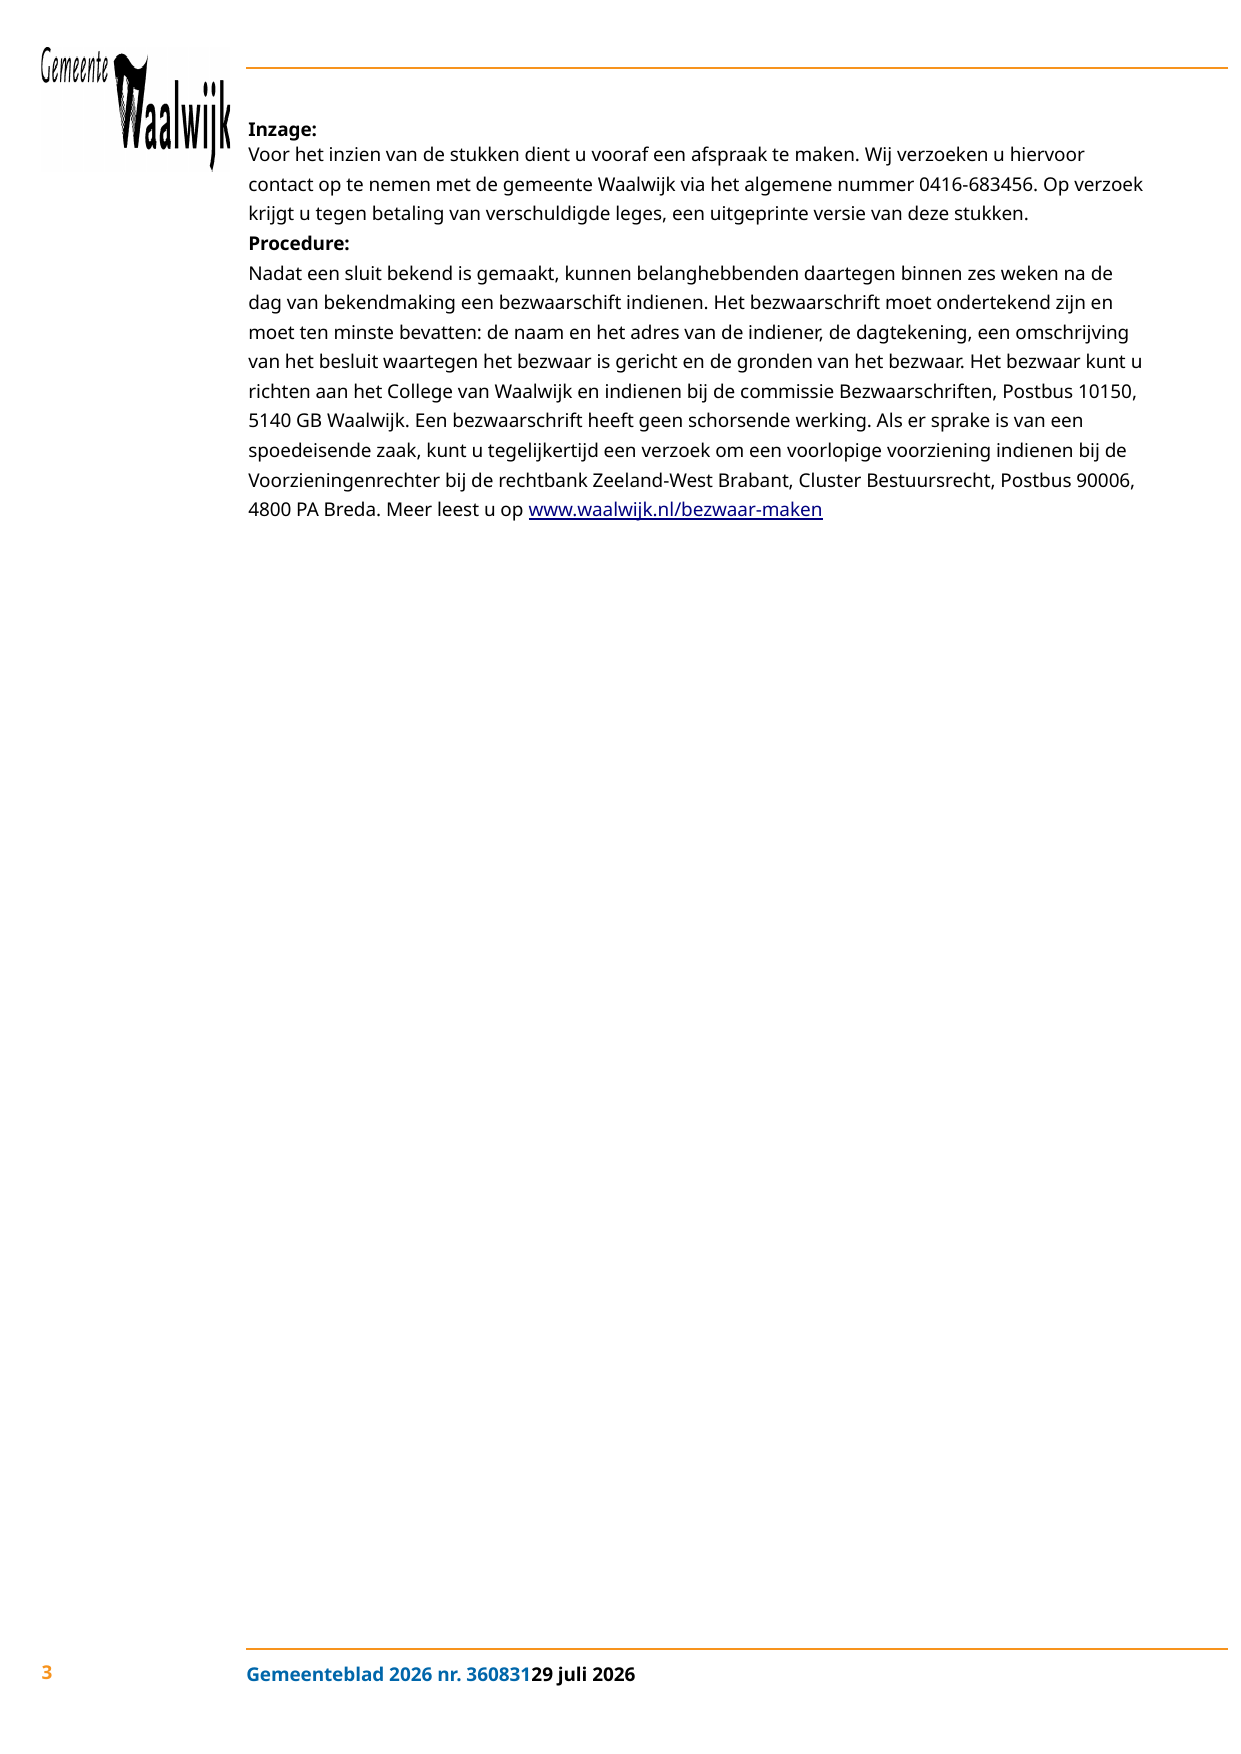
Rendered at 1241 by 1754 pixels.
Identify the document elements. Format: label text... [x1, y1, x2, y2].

text Nadat een sluit bekend is gemaakt, kunnen belanghebbenden daartegen binnen zes weken na de dag van bekendmaking een bezwaarschift indienen. Het bezwaarschrift moet ondertekend zijn en moet ten minste bevatten: de naam en het adres van de indiener, de dagtekening, een omschrijving van het besluit waartegen het bezwaar is gericht en de gronden van het bezwaar. Het bezwaar kunt u richten aan het College van Waalwijk en indienen bij de commissie Bezwaarschriften, Postbus 10150, 5140 GB Waalwijk. Een bezwaarschrift heeft geen schorsende werking. Als er sprake is van een spoedeisende zaak, kunt u tegelijkertijd een verzoek om een voorlopige voorziening indienen bij de Voorzieningenrechter bij de rechtbank Zeeland-West Brabant, Cluster Bestuursrecht, Postbus 90006, 4800 PA Breda. Meer leest u op www.waalwijk.nl/bezwaar-maken [248, 260, 1152, 522]
text Voor het inzien van de stukken dient u vooraf een afspraak te maken. Wij verzoeken u hiervoor contact op te nemen met de gemeente Waalwijk via het algemene nummer 0416-683456. Op verzoek krijgt u tegen betaling van verschuldigde leges, een uitgeprinte versie van deze stukken. [248, 141, 1152, 226]
text Inzage: [248, 116, 1152, 141]
picture [41, 47, 231, 172]
text Procedure: [248, 230, 1152, 256]
